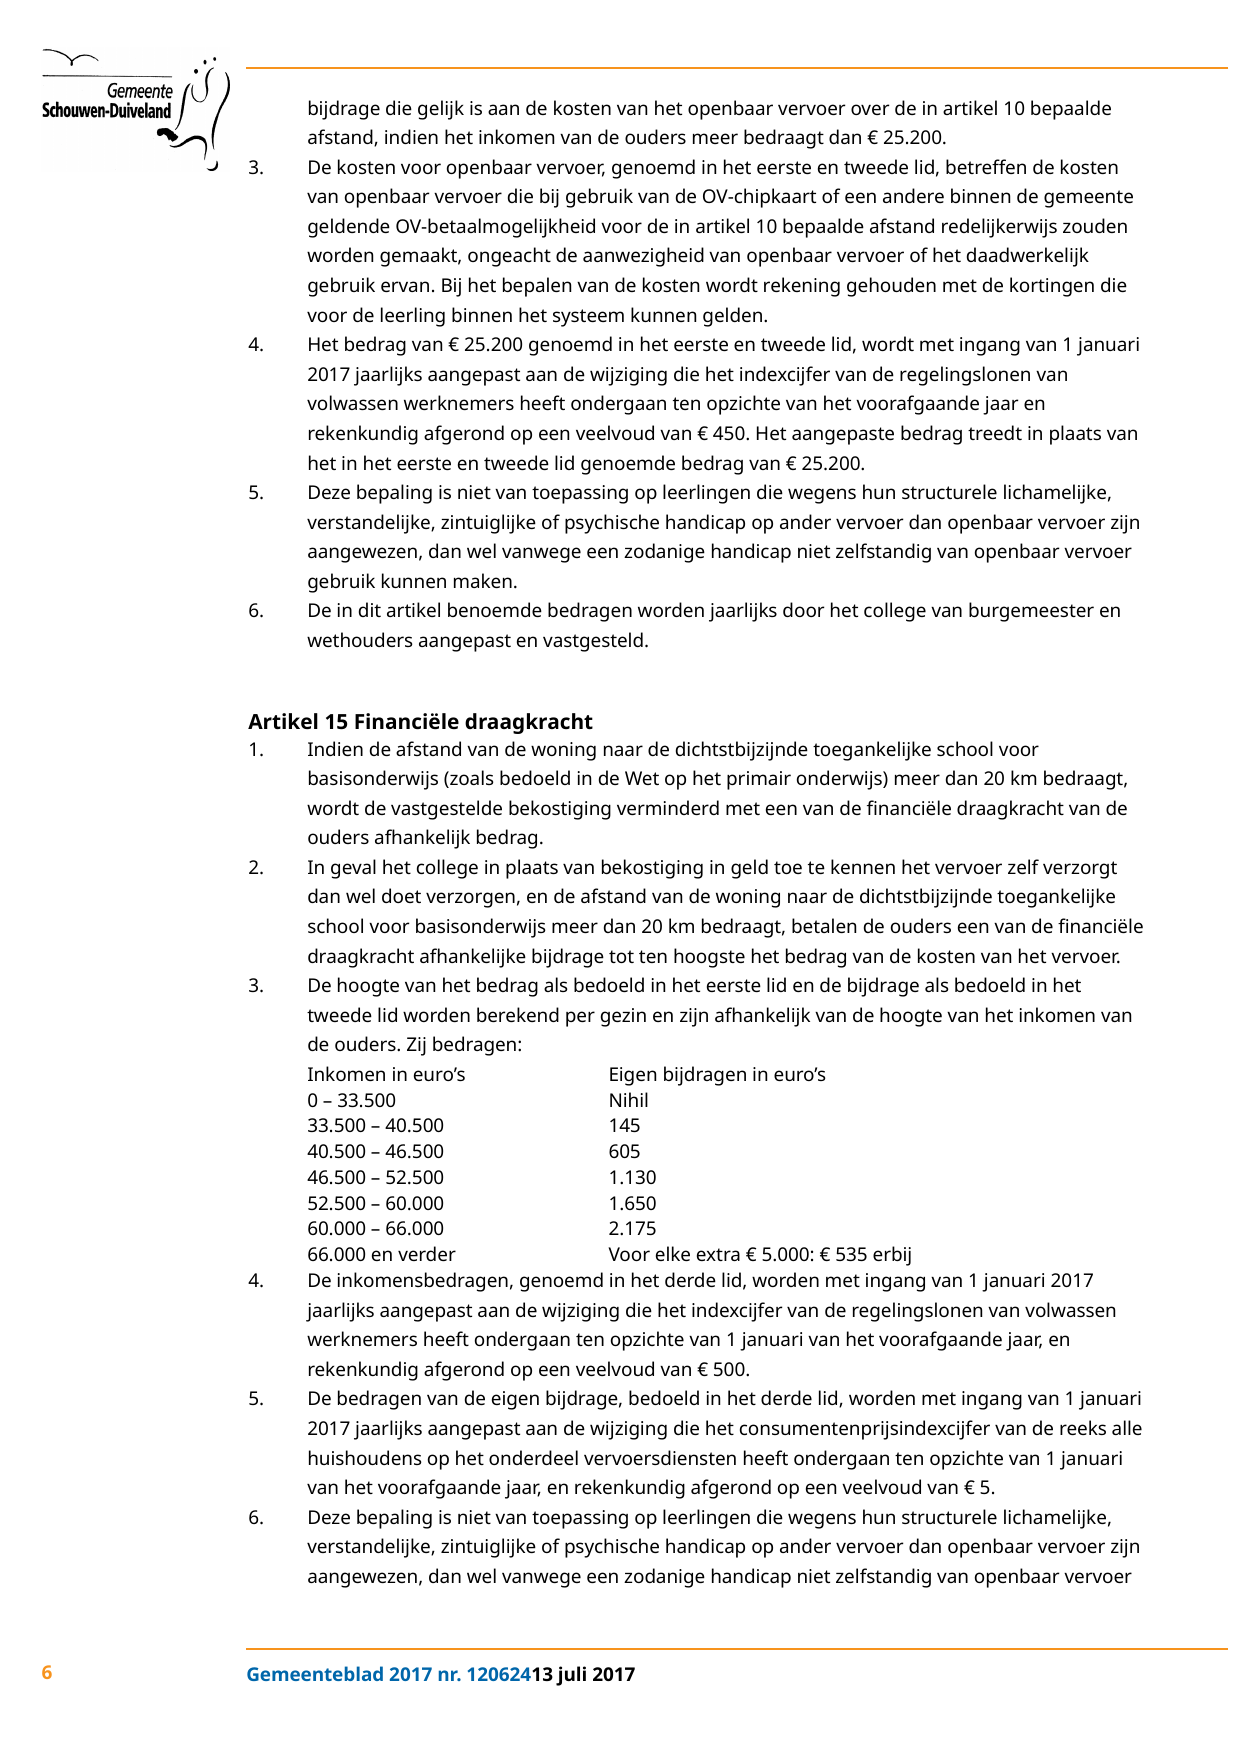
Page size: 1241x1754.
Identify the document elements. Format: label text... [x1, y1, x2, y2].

table_cell 1.130 [608, 1164, 1211, 1190]
list bijdrage die gelijk is aan de kosten van het openbaar vervoer over de in artikel 10 bepaalde afstand, indien het inkomen van de ouders meer bedraagt dan € 25.200. [248, 95, 1152, 150]
table_cell 2.175 [608, 1216, 1211, 1241]
table_cell Voor elke extra € 5.000: € 535 erbij [608, 1241, 1211, 1267]
table_cell 60.000 – 66.000 [307, 1216, 608, 1241]
table_cell 40.500 – 46.500 [307, 1139, 608, 1164]
list Indien de afstand van de woning naar de dichtstbijzijnde toegankelijke school voor basisonderwijs (zoals bedoeld in de Wet op het primair onderwijs) meer dan 20 km bedraagt, wordt de vastgestelde bekostiging verminderd met een van de financiële draagkracht van de ouders afhankelijk bedrag. [248, 736, 1152, 850]
list De kosten voor openbaar vervoer, genoemd in het eerste en tweede lid, betreffen de kosten van openbaar vervoer die bij gebruik van de OV-chipkaart of een andere binnen de gemeente geldende OV-betaalmogelijkheid voor de in artikel 10 bepaalde afstand redelijkerwijs zouden worden gemaakt, ongeacht de aanwezigheid van openbaar vervoer of het daadwerkelijk gebruik ervan. Bij het bepalen van de kosten wordt rekening gehouden met de kortingen die voor de leerling binnen het systeem kunnen gelden. [248, 154, 1152, 328]
list In geval het college in plaats van bekostiging in geld toe te kennen het vervoer zelf verzorgt dan wel doet verzorgen, en de afstand van de woning naar de dichtstbijzijnde toegankelijke school voor basisonderwijs meer dan 20 km bedraagt, betalen de ouders een van de financiële draagkracht afhankelijke bijdrage tot ten hoogste het bedrag van de kosten van het vervoer. [248, 854, 1152, 968]
table_cell 66.000 en verder [307, 1241, 608, 1267]
table_cell Nihil [608, 1087, 1211, 1113]
table_cell 605 [608, 1139, 1211, 1164]
table_cell 0 – 33.500 [307, 1087, 608, 1113]
text Artikel 15 Financiële draagkracht [248, 707, 1152, 736]
picture [41, 47, 231, 172]
table_cell 52.500 – 60.000 [307, 1190, 608, 1216]
list Deze bepaling is niet van toepassing op leerlingen die wegens hun structurele lichamelijke, verstandelijke, zintuiglijke of psychische handicap op ander vervoer dan openbaar vervoer zijn aangewezen, dan wel vanwege een zodanige handicap niet zelfstandig van openbaar vervoer gebruik kunnen maken. [248, 479, 1152, 594]
list Deze bepaling is niet van toepassing op leerlingen die wegens hun structurele lichamelijke, verstandelijke, zintuiglijke of psychische handicap op ander vervoer dan openbaar vervoer zijn aangewezen, dan wel vanwege een zodanige handicap niet zelfstandig van openbaar vervoer [248, 1504, 1152, 1589]
list De in dit artikel benoemde bedragen worden jaarlijks door het college van burgemeester en wethouders aangepast en vastgesteld. [248, 598, 1152, 653]
table_header Inkomen in euro’s [307, 1061, 608, 1087]
list De hoogte van het bedrag als bedoeld in het eerste lid en de bijdrage als bedoeld in het tweede lid worden berekend per gezin en zijn afhankelijk van de hoogte van het inkomen van de ouders. Zij bedragen: [248, 972, 1152, 1057]
list De inkomensbedragen, genoemd in het derde lid, worden met ingang van 1 januari 2017 jaarlijks aangepast aan de wijziging die het indexcijfer van de regelingslonen van volwassen werknemers heeft ondergaan ten opzichte van 1 januari van het voorafgaande jaar, en rekenkundig afgerond op een veelvoud van € 500. [248, 1267, 1152, 1382]
table_cell 33.500 – 40.500 [307, 1113, 608, 1138]
list De bedragen van de eigen bijdrage, bedoeld in het derde lid, worden met ingang van 1 januari 2017 jaarlijks aangepast aan de wijziging die het consumentenprijsindexcijfer van de reeks alle huishoudens op het onderdeel vervoersdiensten heeft ondergaan ten opzichte van 1 januari van het voorafgaande jaar, en rekenkundig afgerond op een veelvoud van € 5. [248, 1386, 1152, 1500]
table_cell 46.500 – 52.500 [307, 1164, 608, 1190]
table_cell 145 [608, 1113, 1211, 1138]
table_header Eigen bijdragen in euro’s [608, 1061, 1211, 1087]
table_cell 1.650 [608, 1190, 1211, 1216]
list Het bedrag van € 25.200 genoemd in het eerste en tweede lid, wordt met ingang van 1 januari 2017 jaarlijks aangepast aan de wijziging die het indexcijfer van de regelingslonen van volwassen werknemers heeft ondergaan ten opzichte van het voorafgaande jaar en rekenkundig afgerond op een veelvoud van € 450. Het aangepaste bedrag treedt in plaats van het in het eerste en tweede lid genoemde bedrag van € 25.200. [248, 331, 1152, 476]
